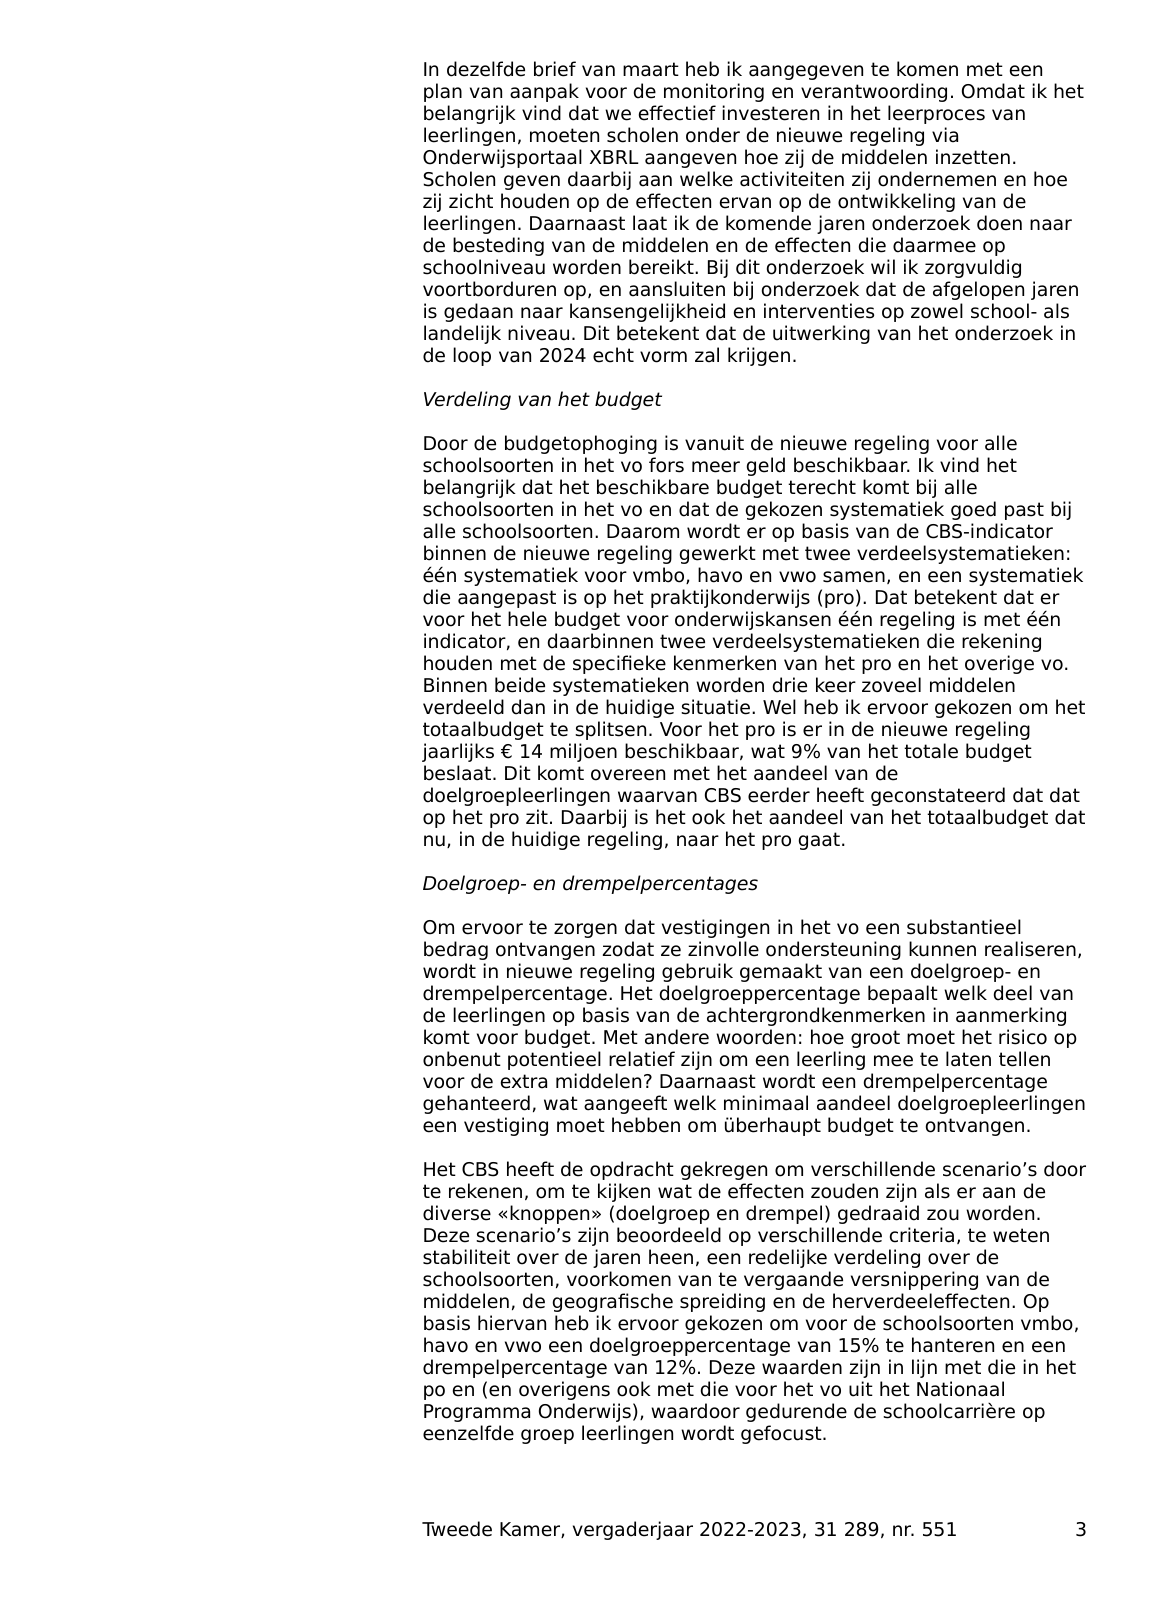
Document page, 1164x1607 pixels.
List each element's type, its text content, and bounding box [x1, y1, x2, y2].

subtitle Doelgroep- en drempelpercentages [422, 873, 1087, 895]
text Door de budgetophoging is vanuit de nieuwe regeling voor alle schoolsoorten in het vo fors meer geld beschikbaar. Ik vind het belangrijk dat het beschikbare budget terecht komt bij alle schoolsoorten in het vo en dat de gekozen systematiek goed past bij alle schoolsoorten. Daarom wordt er op basis van de CBS-indicator binnen de nieuwe regeling gewerkt met twee verdeelsystematieken: één systematiek voor vmbo, havo en vwo samen, en een systematiek die aangepast is op het praktijkonderwijs (pro). Dat betekent dat er voor het hele budget voor onderwijskansen één regeling is met één indicator, en daarbinnen twee verdeelsystematieken die rekening houden met de specifieke kenmerken van het pro en het overige vo. Binnen beide systematieken worden drie keer zoveel middelen verdeeld dan in de huidige situatie. Wel heb ik ervoor gekozen om het totaalbudget te splitsen. Voor het pro is er in de nieuwe regeling jaarlijks € 14 miljoen beschikbaar, wat 9% van het totale budget beslaat. Dit komt overeen met het aandeel van de doelgroepleerlingen waarvan CBS eerder heeft geconstateerd dat dat op het pro zit. Daarbij is het ook het aandeel van het totaalbudget dat nu, in de huidige regeling, naar het pro gaat. [422, 433, 1087, 851]
text In dezelfde brief van maart heb ik aangegeven te komen met een plan van aanpak voor de monitoring en verantwoording. Omdat ik het belangrijk vind dat we effectief investeren in het leerproces van leerlingen, moeten scholen onder de nieuwe regeling via Onderwijsportaal XBRL aangeven hoe zij de middelen inzetten. Scholen geven daarbij aan welke activiteiten zij ondernemen en hoe zij zicht houden op de effecten ervan op de ontwikkeling van de leerlingen. Daarnaast laat ik de komende jaren onderzoek doen naar de besteding van de middelen en de effecten die daarmee op schoolniveau worden bereikt. Bij dit onderzoek wil ik zorgvuldig voortborduren op, en aansluiten bij onderzoek dat de afgelopen jaren is gedaan naar kansengelijkheid en interventies op zowel school- als landelijk niveau. Dit betekent dat de uitwerking van het onderzoek in de loop van 2024 echt vorm zal krijgen. [422, 59, 1087, 367]
text Om ervoor te zorgen dat vestigingen in het vo een substantieel bedrag ontvangen zodat ze zinvolle ondersteuning kunnen realiseren, wordt in nieuwe regeling gebruik gemaakt van een doelgroep- en drempelpercentage. Het doelgroeppercentage bepaalt welk deel van de leerlingen op basis van de achtergrondkenmerken in aanmerking komt voor budget. Met andere woorden: hoe groot moet het risico op onbenut potentieel relatief zijn om een leerling mee te laten tellen voor de extra middelen? Daarnaast wordt een drempelpercentage gehanteerd, wat aangeeft welk minimaal aandeel doelgroepleerlingen een vestiging moet hebben om überhaupt budget te ontvangen. [422, 917, 1087, 1137]
text Het CBS heeft de opdracht gekregen om verschillende scenario’s door te rekenen, om te kijken wat de effecten zouden zijn als er aan de diverse «knoppen» (doelgroep en drempel) gedraaid zou worden. Deze scenario’s zijn beoordeeld op verschillende criteria, te weten stabiliteit over de jaren heen, een redelijke verdeling over de schoolsoorten, voorkomen van te vergaande versnippering van de middelen, de geografische spreiding en de herverdeeleffecten. Op basis hiervan heb ik ervoor gekozen om voor de schoolsoorten vmbo, havo en vwo een doelgroeppercentage van 15% te hanteren en een drempelpercentage van 12%. Deze waarden zijn in lijn met die in het po en (en overigens ook met die voor het vo uit het Nationaal Programma Onderwijs), waardoor gedurende de schoolcarrière op eenzelfde groep leerlingen wordt gefocust. [422, 1159, 1087, 1445]
subtitle Verdeling van het budget [422, 389, 1087, 411]
